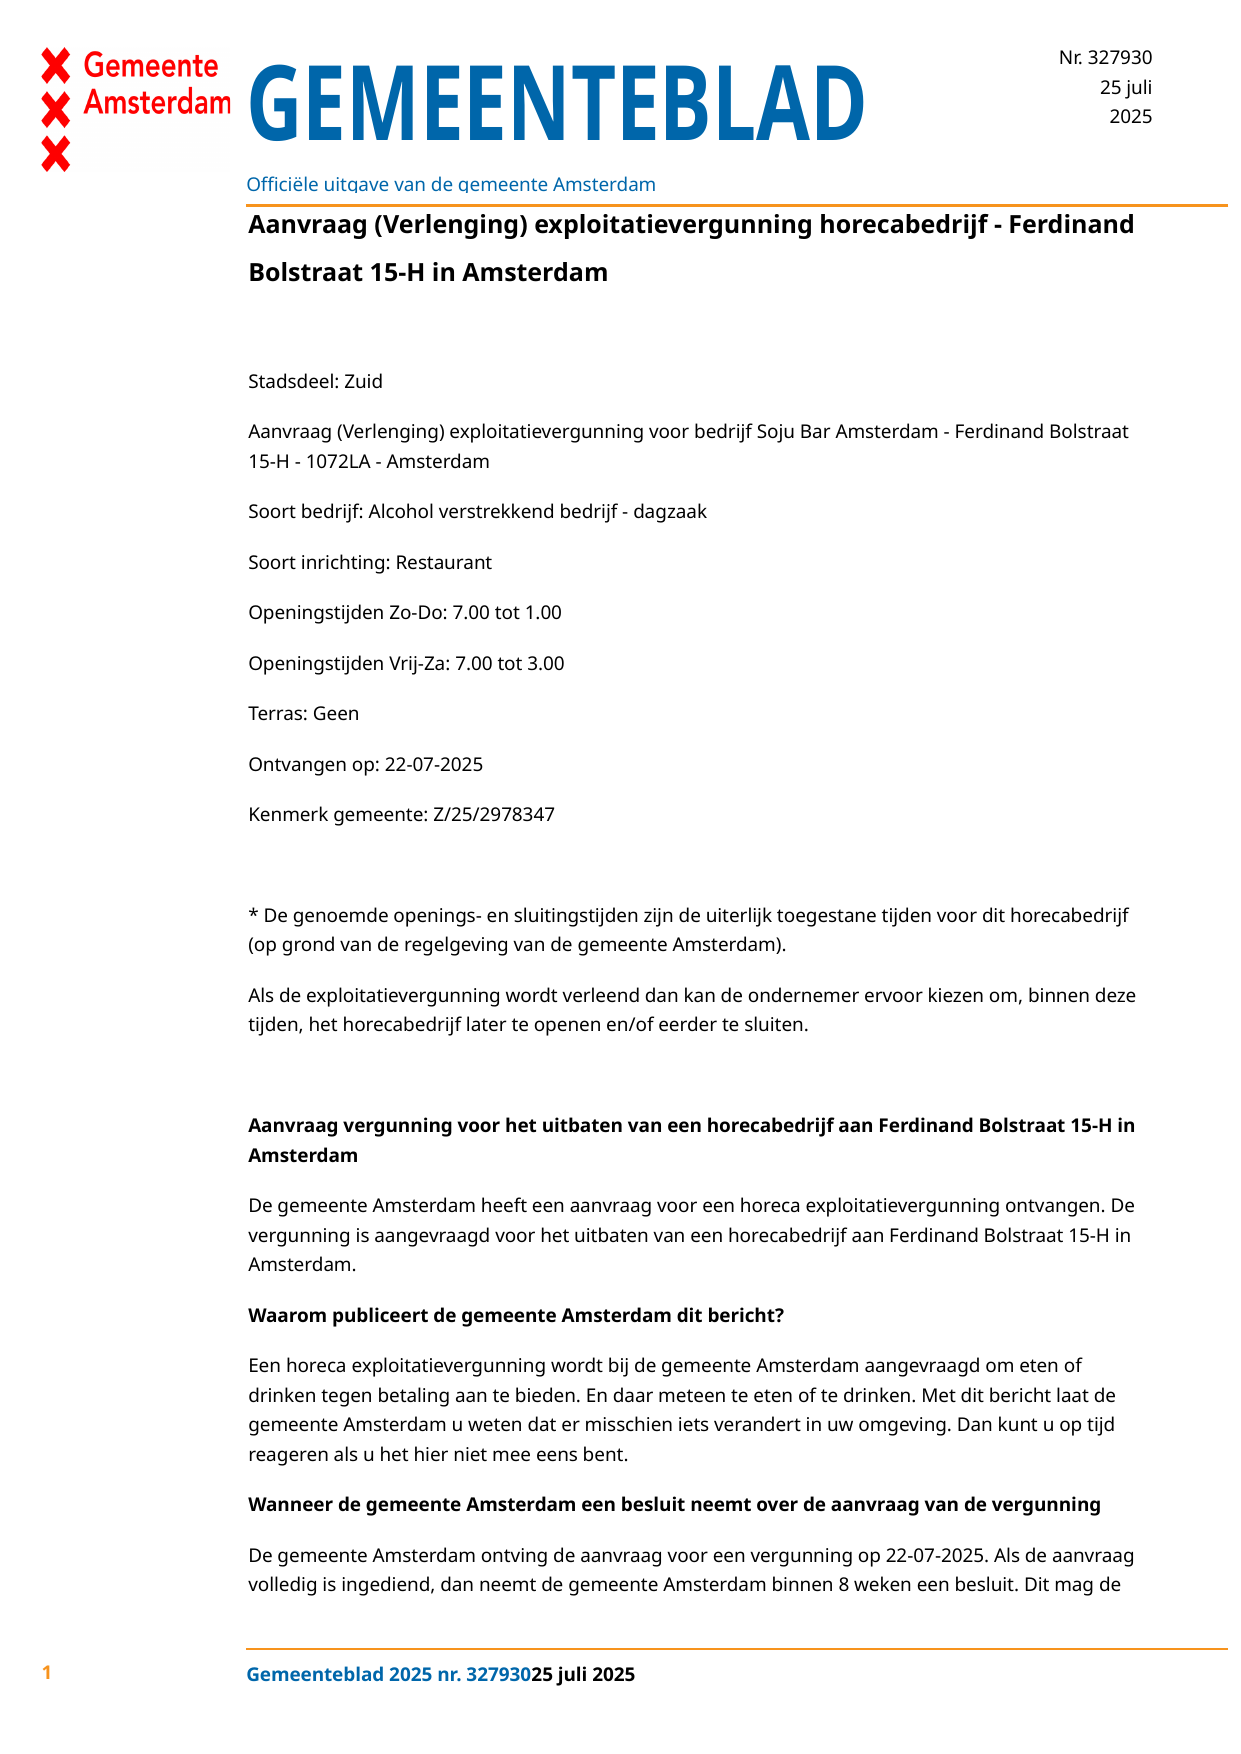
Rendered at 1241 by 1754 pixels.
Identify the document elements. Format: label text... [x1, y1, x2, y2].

text Soort inrichting: Restaurant [248, 549, 1152, 575]
text Terras: Geen [248, 700, 1152, 726]
text Openingstijden Zo-Do: 7.00 tot 1.00 [248, 599, 1152, 625]
text Kenmerk gemeente: Z/25/2978347 [248, 801, 1152, 827]
text Een horeca exploitatievergunning wordt bij de gemeente Amsterdam aangevraagd om eten of drinken tegen betaling aan te bieden. En daar meteen te eten of te drinken. Met dit bericht laat de gemeente Amsterdam u weten dat er misschien iets verandert in uw omgeving. Dan kunt u op tijd reageren als u het hier niet mee eens bent. [248, 1352, 1152, 1467]
picture [41, 47, 231, 172]
text Openingstijden Vrij-Za: 7.00 tot 3.00 [248, 650, 1152, 676]
text Als de exploitatievergunning wordt verleend dan kan de ondernemer ervoor kiezen om, binnen deze tijden, het horecabedrijf later te openen en/of eerder te sluiten. [248, 982, 1152, 1037]
text Aanvraag (Verlenging) exploitatievergunning horecabedrijf - Ferdinand Bolstraat 15-H in Amsterdam [248, 207, 1152, 288]
text Waarom publiceert de gemeente Amsterdam dit bericht? [248, 1302, 1152, 1328]
text De gemeente Amsterdam ontving de aanvraag voor een vergunning op 22-07-2025. Als de aanvraag volledig is ingediend, dan neemt de gemeente Amsterdam binnen 8 weken een besluit. Dit mag de [248, 1542, 1152, 1597]
text Aanvraag vergunning voor het uitbaten van een horecabedrijf aan Ferdinand Bolstraat 15-H in Amsterdam [248, 1112, 1152, 1168]
text Soort bedrijf: Alcohol verstrekkend bedrijf - dagzaak [248, 499, 1152, 524]
text De gemeente Amsterdam heeft een aanvraag voor een horeca exploitatievergunning ontvangen. De vergunning is aangevraagd voor het uitbaten van een horecabedrijf aan Ferdinand Bolstraat 15-H in Amsterdam. [248, 1192, 1152, 1277]
text Ontvangen op: 22-07-2025 [248, 751, 1152, 777]
text * De genoemde openings- en sluitingstijden zijn de uiterlijk toegestane tijden voor dit horecabedrijf (op grond van de regelgeving van de gemeente Amsterdam). [248, 902, 1152, 957]
text Aanvraag (Verlenging) exploitatievergunning voor bedrijf Soju Bar Amsterdam - Ferdinand Bolstraat 15-H - 1072LA - Amsterdam [248, 419, 1152, 474]
text Wanneer de gemeente Amsterdam een besluit neemt over de aanvraag van de vergunning [248, 1492, 1152, 1517]
text Stadsdeel: Zuid [248, 368, 1152, 394]
